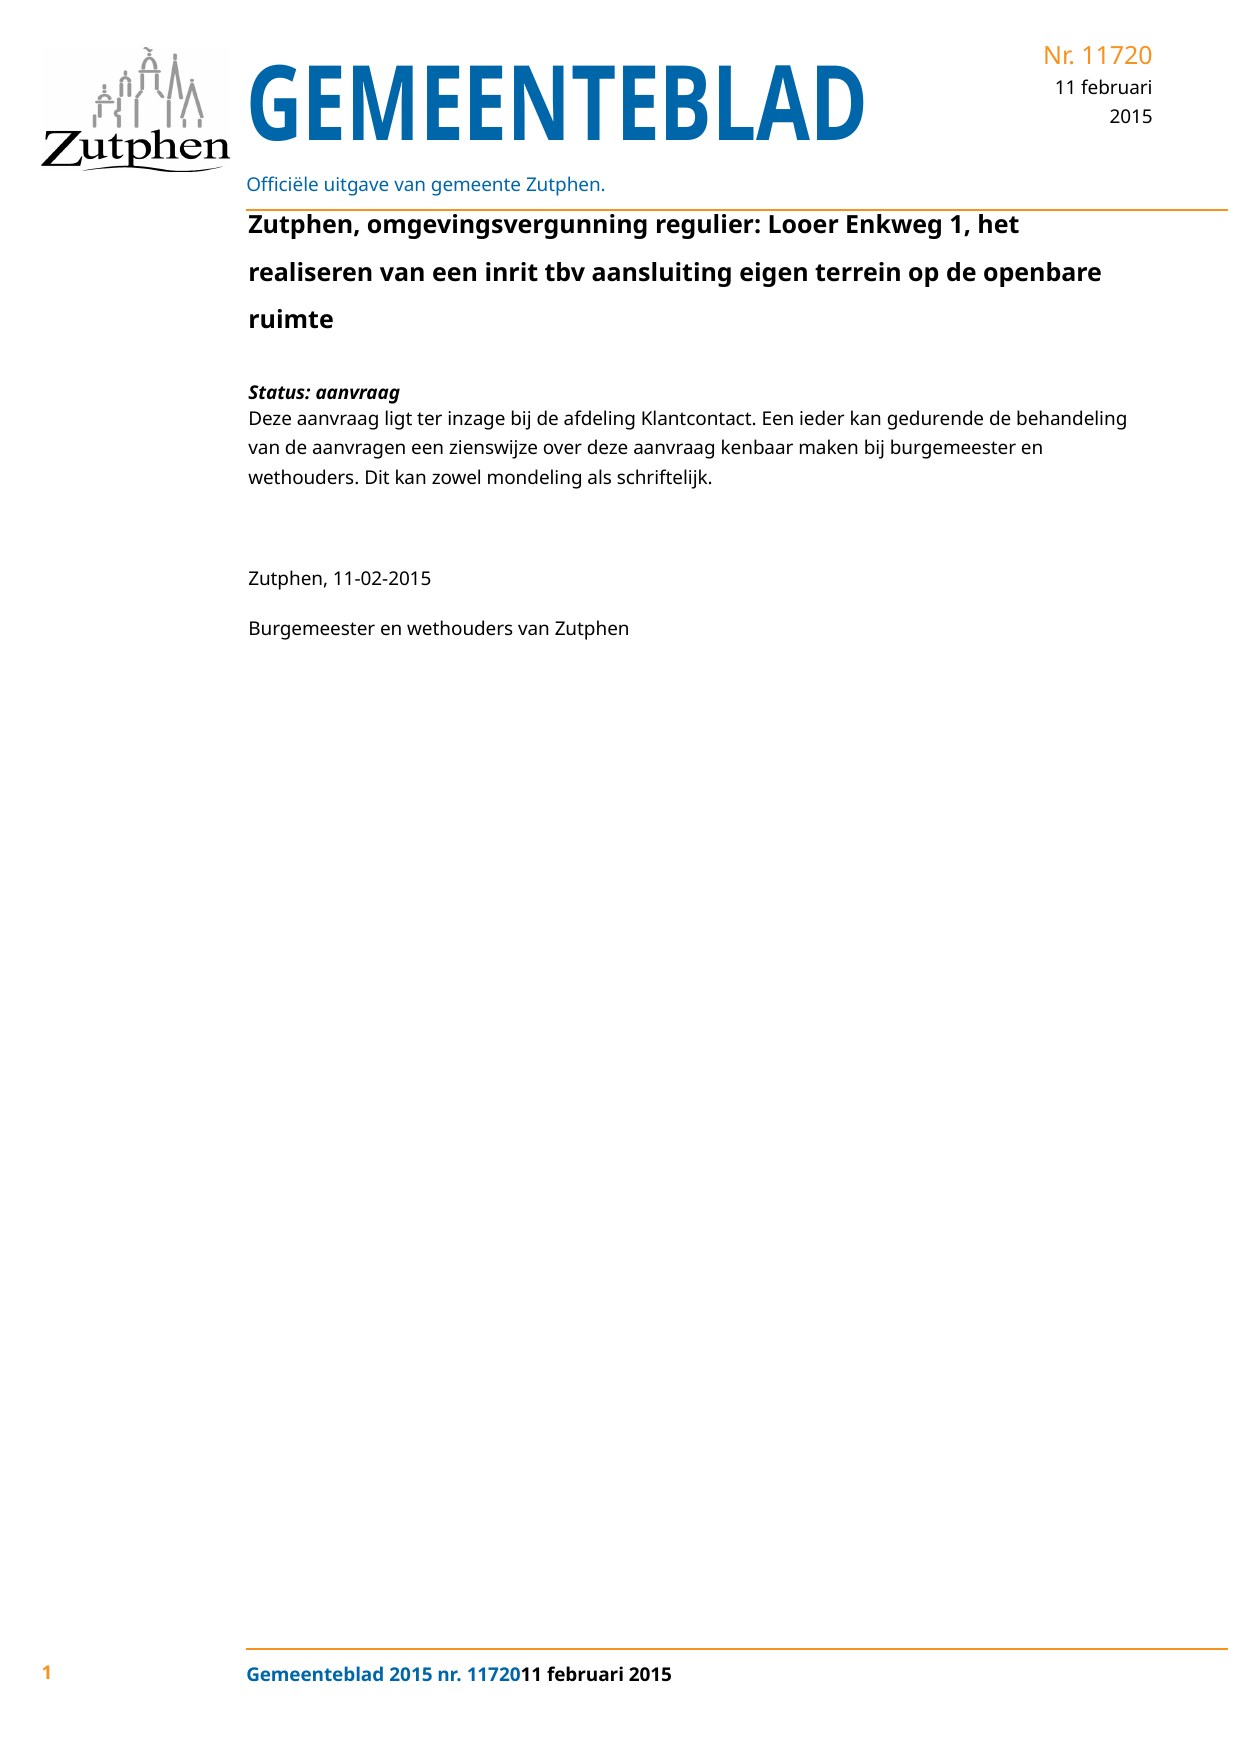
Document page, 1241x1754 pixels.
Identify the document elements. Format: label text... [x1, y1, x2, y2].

text Deze aanvraag ligt ter inzage bij de afdeling Klantcontact. Een ieder kan gedurende de behandeling van de aanvragen een zienswijze over deze aanvraag kenbaar maken bij burgemeester en wethouders. Dit kan zowel mondeling als schriftelijk. [248, 405, 1152, 490]
text Zutphen, 11-02-2015 [248, 565, 1152, 591]
text Burgemeester en wethouders van Zutphen [248, 615, 1152, 641]
text Status: aanvraag [248, 379, 1152, 405]
picture [41, 47, 231, 172]
text Zutphen, omgevingsvergunning regulier: Looer Enkweg 1, het realiseren van een inrit tbv aansluiting eigen terrein op de openbare ruimte [248, 211, 1152, 336]
